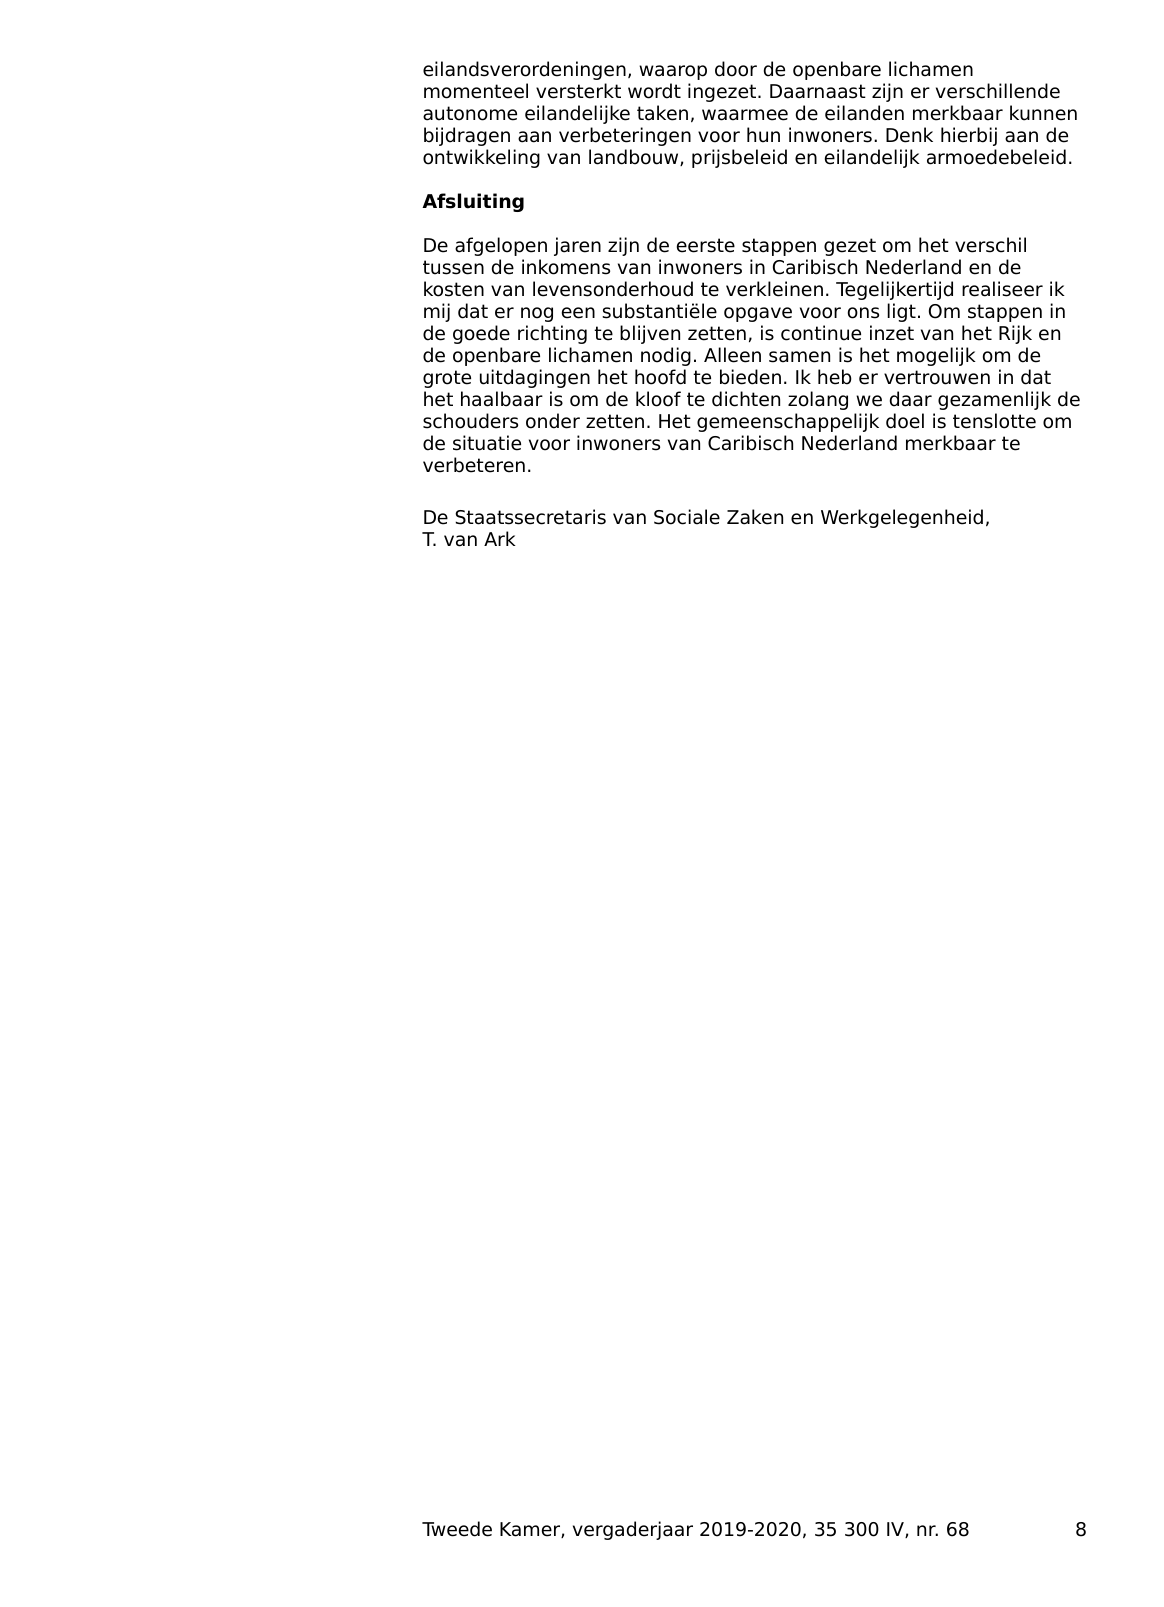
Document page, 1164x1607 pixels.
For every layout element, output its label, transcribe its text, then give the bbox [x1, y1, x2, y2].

text De afgelopen jaren zijn de eerste stappen gezet om het verschil tussen de inkomens van inwoners in Caribisch Nederland en de kosten van levensonderhoud te verkleinen. Tegelijkertijd realiseer ik mij dat er nog een substantiële opgave voor ons ligt. Om stappen in de goede richting te blijven zetten, is continue inzet van het Rijk en de openbare lichamen nodig. Alleen samen is het mogelijk om de grote uitdagingen het hoofd te bieden. Ik heb er vertrouwen in dat het haalbaar is om de kloof te dichten zolang we daar gezamenlijk de schouders onder zetten. Het gemeenschappelijk doel is tenslotte om de situatie voor inwoners van Caribisch Nederland merkbaar te verbeteren. [422, 235, 1087, 477]
text De Staatssecretaris van Sociale Zaken en Werkgelegenheid, T. van Ark [422, 507, 1087, 551]
subtitle Afsluiting [422, 191, 1087, 213]
text eilandsverordeningen, waarop door de openbare lichamen momenteel versterkt wordt ingezet. Daarnaast zijn er verschillende autonome eilandelijke taken, waarmee de eilanden merkbaar kunnen bijdragen aan verbeteringen voor hun inwoners. Denk hierbij aan de ontwikkeling van landbouw, prijsbeleid en eilandelijk armoedebeleid. [422, 59, 1087, 169]
